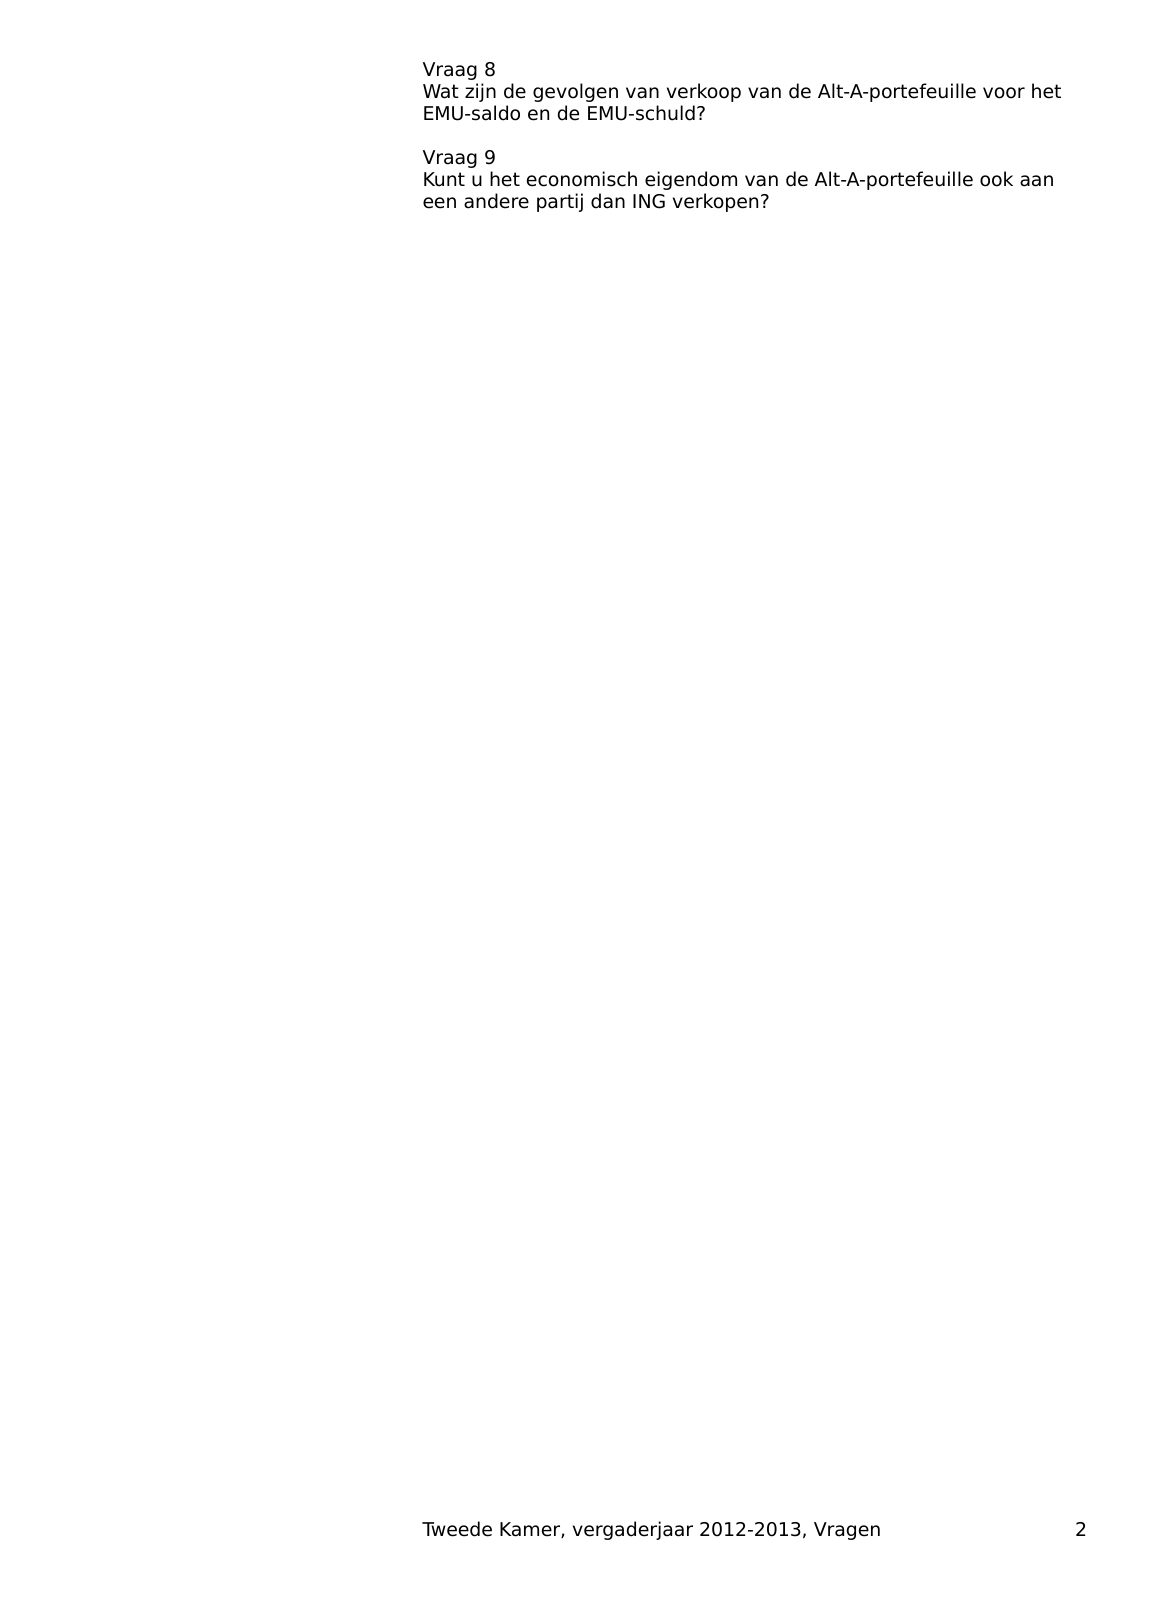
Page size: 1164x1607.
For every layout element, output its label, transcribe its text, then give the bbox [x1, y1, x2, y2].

text Wat zijn de gevolgen van verkoop van de Alt-A-portefeuille voor het EMU-saldo en de EMU-schuld? [422, 81, 1087, 125]
text Vraag 9 [422, 147, 1087, 169]
text Vraag 8 [422, 59, 1087, 81]
text Kunt u het economisch eigendom van de Alt-A-portefeuille ook aan een andere partij dan ING verkopen? [422, 169, 1087, 213]
